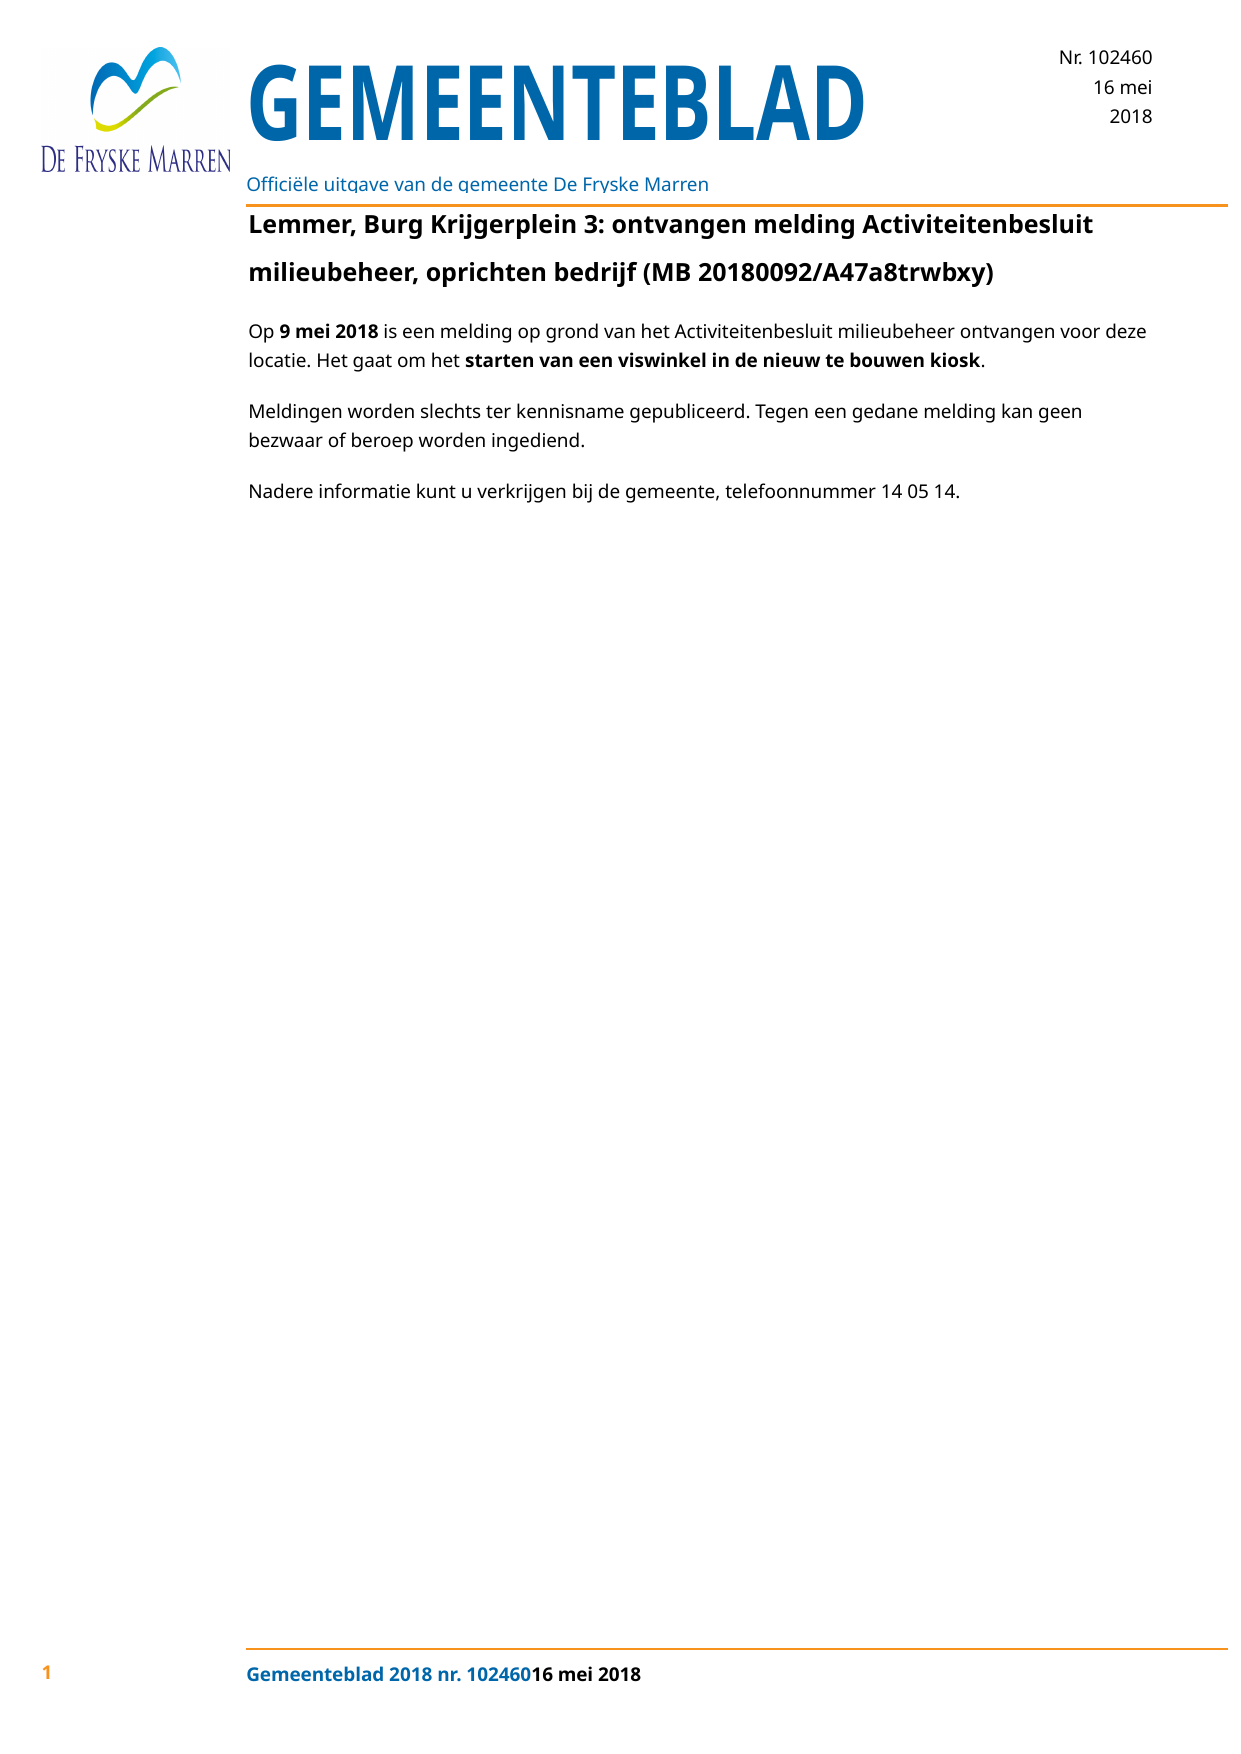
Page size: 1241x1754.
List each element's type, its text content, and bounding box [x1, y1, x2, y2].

text Op 9 mei 2018 is een melding op grond van het Activiteitenbesluit milieubeheer ontvangen voor deze locatie. Het gaat om het starten van een viswinkel in de nieuw te bouwen kiosk. [248, 318, 1152, 373]
text Lemmer, Burg Krijgerplein 3: ontvangen melding Activiteitenbesluit milieubeheer, oprichten bedrijf (MB 20180092/A47a8trwbxy) [248, 207, 1152, 288]
text Meldingen worden slechts ter kennisname gepubliceerd. Tegen een gedane melding kan geen bezwaar of beroep worden ingediend. [248, 398, 1152, 453]
picture [41, 47, 231, 172]
text Nadere informatie kunt u verkrijgen bij de gemeente, telefoonnummer 14 05 14. [248, 478, 1152, 504]
